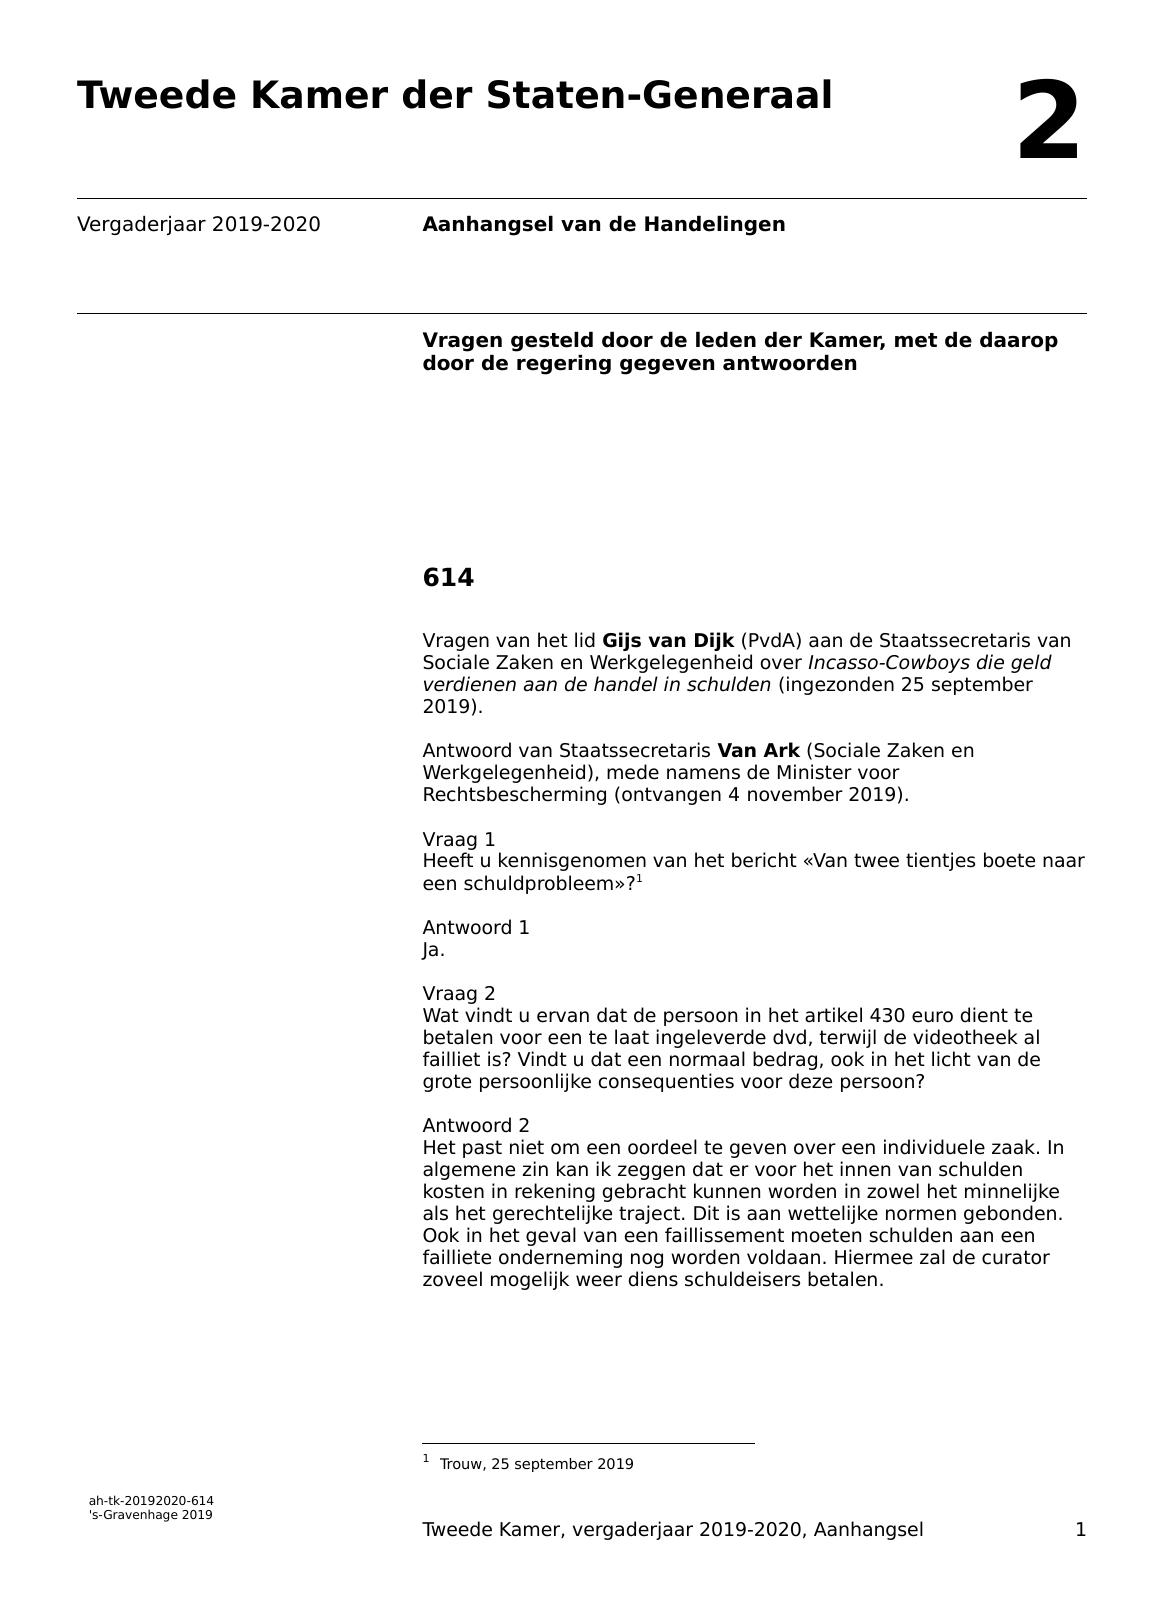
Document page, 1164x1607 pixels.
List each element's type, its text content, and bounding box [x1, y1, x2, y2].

text Vragen van het lid Gijs van Dijk (PvdA) aan de Staatssecretaris van Sociale Zaken en Werkgelegenheid over Incasso-Cowboys die geld verdienen aan de handel in schulden (ingezonden 25 september 2019). [422, 630, 1087, 718]
text Het past niet om een oordeel te geven over een individuele zaak. In algemene zin kan ik zeggen dat er voor het innen van schulden kosten in rekening gebracht kunnen worden in zowel het minnelijke als het gerechtelijke traject. Dit is aan wettelijke normen gebonden. Ook in het geval van een faillissement moeten schulden aan een failliete onderneming nog worden voldaan. Hiermee zal de curator zoveel mogelijk weer diens schuldeisers betalen. [422, 1137, 1087, 1291]
text Antwoord van Staatssecretaris Van Ark (Sociale Zaken en Werkgelegenheid), mede namens de Minister voor Rechtsbescherming (ontvangen 4 november 2019). [422, 740, 1087, 806]
text Ja. [422, 938, 1087, 961]
text Heeft u kennisgenomen van het bericht «Van twee tientjes boete naar een schuldprobleem»? [422, 850, 1087, 894]
text Antwoord 2 [422, 1115, 1087, 1137]
text Antwoord 1 [422, 917, 1087, 938]
text Vraag 1 [422, 828, 1087, 850]
table_cell [77, 314, 422, 375]
text 's-Gravenhage 2019 [88, 1508, 323, 1522]
table_cell Vragen gesteld door de leden der Kamer, met de daarop door de regering gegeven antwoorden [422, 314, 1087, 375]
table_cell Vergaderjaar 2019-2020 [77, 199, 422, 313]
text Vraag 2 [422, 983, 1087, 1005]
table_header Tweede Kamer der Staten-Generaal [77, 59, 886, 198]
table_cell Aanhangsel van de Handelingen [422, 199, 1087, 313]
text Wat vindt u ervan dat de persoon in het artikel 430 euro dient te betalen voor een te laat ingeleverde dvd, terwijl de videotheek al failliet is? Vindt u dat een normaal bedrag, ook in het licht van de grote persoonlijke consequenties voor deze persoon? [422, 1005, 1087, 1093]
text Trouw, 25 september 2019 [422, 1452, 1087, 1474]
text 614 [422, 563, 1087, 592]
table_header 2 [886, 59, 1087, 198]
text ah-tk-20192020-614 [88, 1494, 323, 1508]
